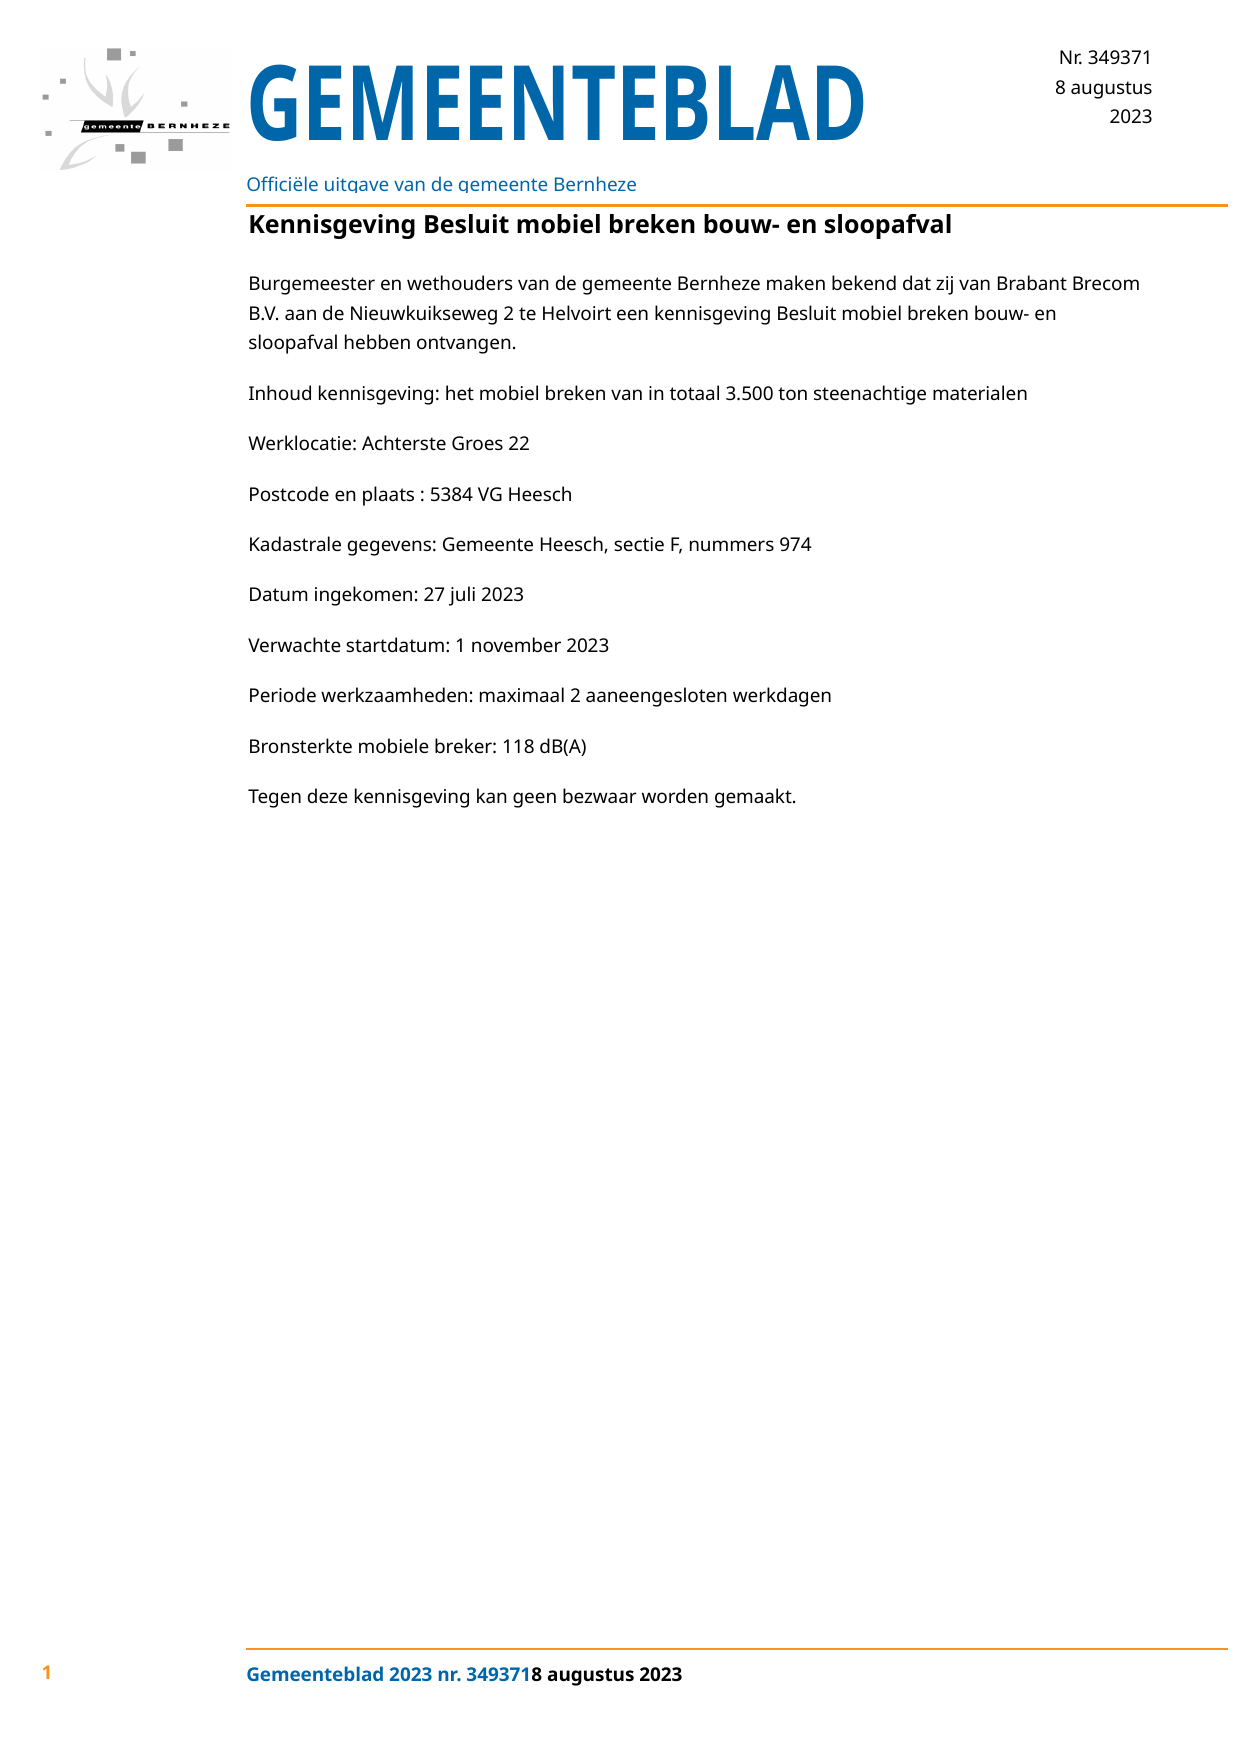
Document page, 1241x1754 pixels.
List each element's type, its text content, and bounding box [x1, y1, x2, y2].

text Bronsterkte mobiele breker: 118 dB(A) [248, 733, 1152, 758]
picture [41, 47, 231, 172]
text Postcode en plaats : 5384 VG Heesch [248, 481, 1152, 506]
text Burgemeester en wethouders van de gemeente Bernheze maken bekend dat zij van Brabant Brecom B.V. aan de Nieuwkuikseweg 2 te Helvoirt een kennisgeving Besluit mobiel breken bouw- en sloopafval hebben ontvangen. [248, 270, 1152, 355]
text Verwachte startdatum: 1 november 2023 [248, 632, 1152, 658]
text Tegen deze kennisgeving kan geen bezwaar worden gemaakt. [248, 783, 1152, 809]
text Inhoud kennisgeving: het mobiel breken van in totaal 3.500 ton steenachtige materialen [248, 380, 1152, 406]
text Werklocatie: Achterste Groes 22 [248, 430, 1152, 456]
text Kadastrale gegevens: Gemeente Heesch, sectie F, nummers 974 [248, 531, 1152, 557]
text Datum ingekomen: 27 juli 2023 [248, 582, 1152, 607]
text Periode werkzaamheden: maximaal 2 aaneengesloten werkdagen [248, 682, 1152, 708]
text Kennisgeving Besluit mobiel breken bouw- en sloopafval [248, 207, 1152, 241]
